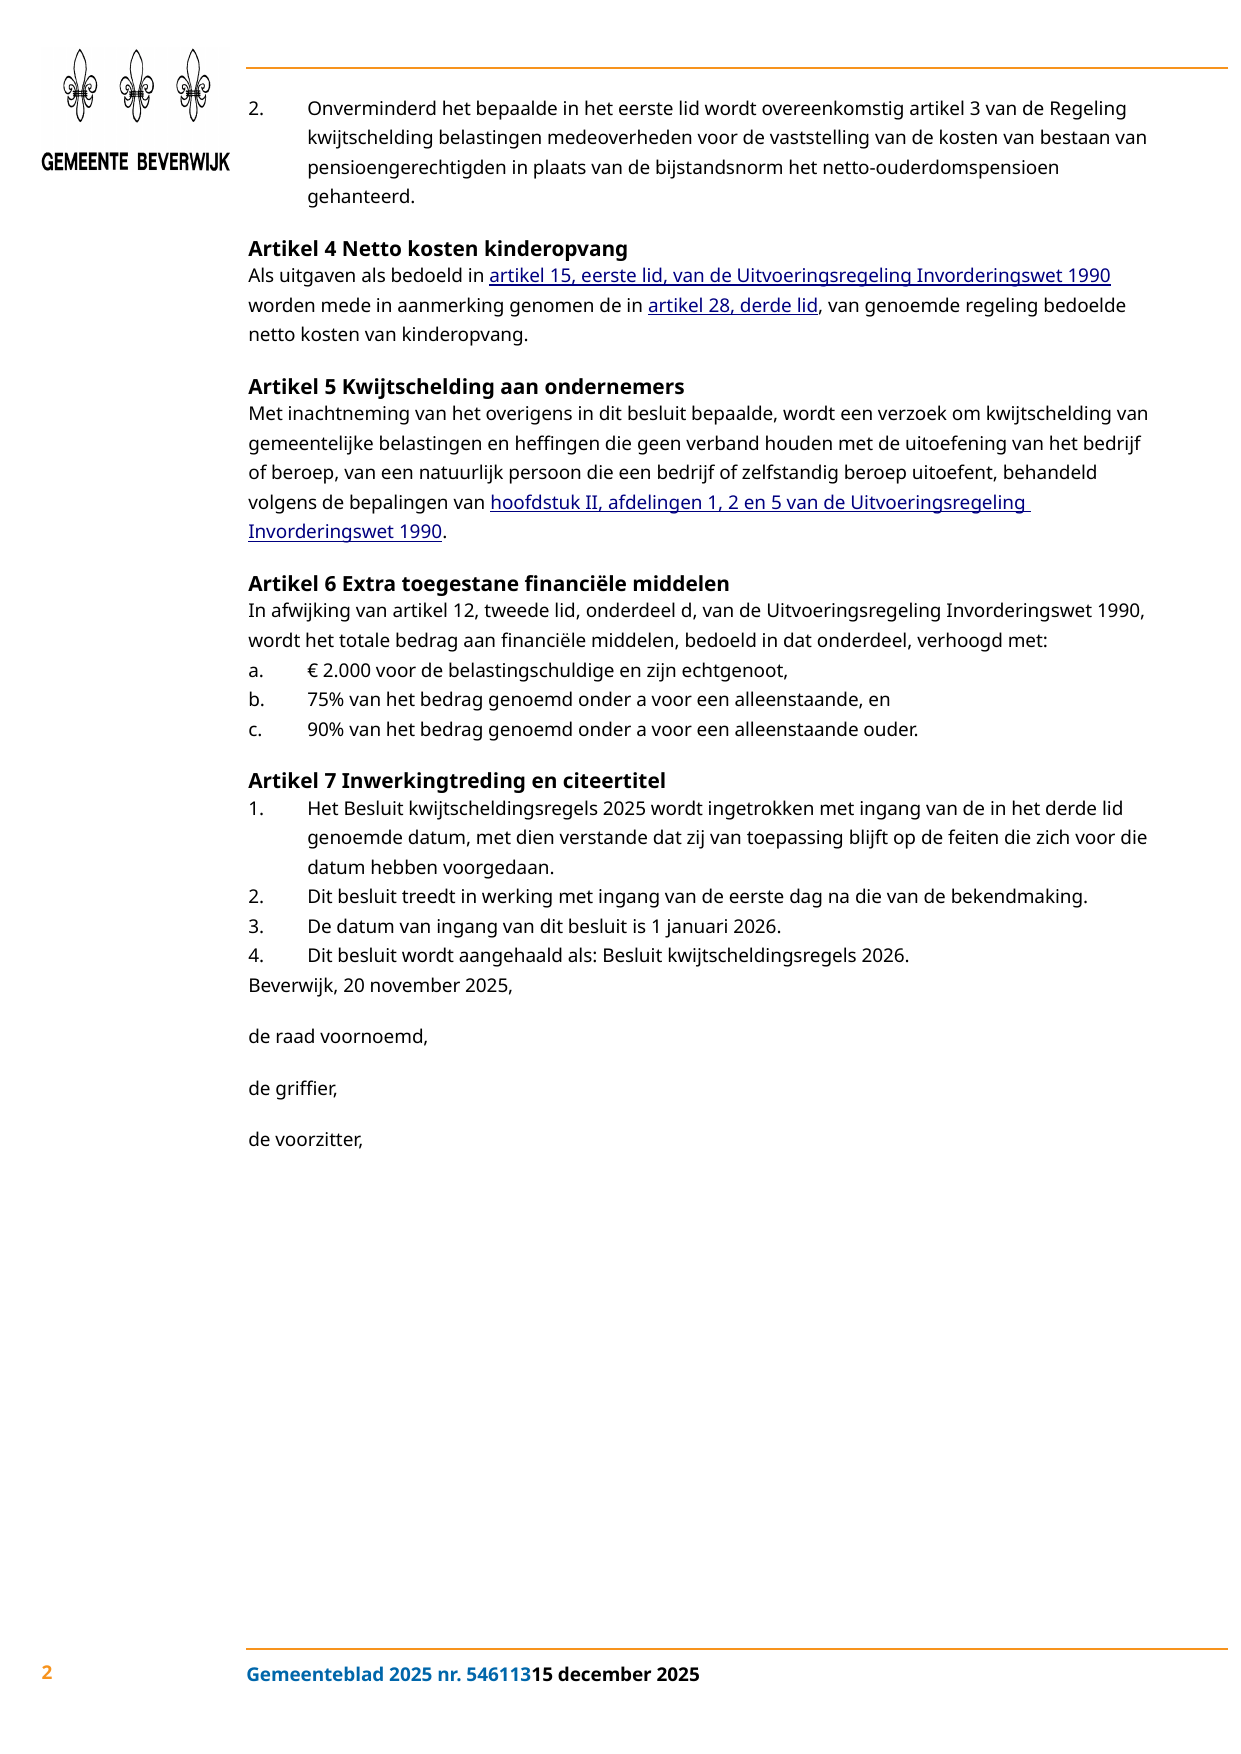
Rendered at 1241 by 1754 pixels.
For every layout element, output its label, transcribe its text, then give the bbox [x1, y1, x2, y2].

text de griffier, [248, 1075, 1152, 1101]
list Dit besluit wordt aangehaald als: Besluit kwijtscheldingsregels 2026. [248, 943, 1152, 968]
list 75% van het bedrag genoemd onder a voor een alleenstaande, en [248, 686, 1152, 712]
text de raad voornoemd, [248, 1024, 1152, 1049]
list € 2.000 voor de belastingschuldige en zijn echtgenoot, [248, 657, 1152, 682]
text Artikel 4 Netto kosten kinderopvang [248, 234, 1152, 262]
list Het Besluit kwijtscheldingsregels 2025 wordt ingetrokken met ingang van de in het derde lid genoemde datum, met dien verstande dat zij van toepassing blijft op de feiten die zich voor die datum hebben voorgedaan. [248, 795, 1152, 880]
text In afwijking van artikel 12, tweede lid, onderdeel d, van de Uitvoeringsregeling Invorderingswet 1990, wordt het totale bedrag aan financiële middelen, bedoeld in dat onderdeel, verhoogd met: [248, 598, 1152, 653]
text Artikel 7 Inwerkingtreding en citeertitel [248, 766, 1152, 795]
text Met inachtneming van het overigens in dit besluit bepaalde, wordt een verzoek om kwijtschelding van gemeentelijke belastingen en heffingen die geen verband houden met de uitoefening van het bedrijf of beroep, van een natuurlijk persoon die een bedrijf of zelfstandig beroep uitoefent, behandeld volgens de bepalingen van hoofdstuk II, afdelingen 1, 2 en 5 van de Uitvoeringsregeling Invorderingswet 1990. [248, 400, 1152, 544]
list Onverminderd het bepaalde in het eerste lid wordt overeenkomstig artikel 3 van de Regeling kwijtschelding belastingen medeoverheden voor de vaststelling van de kosten van bestaan van pensioengerechtigden in plaats van de bijstandsnorm het netto-ouderdomspensioen gehanteerd. [248, 95, 1152, 209]
text de voorzitter, [248, 1127, 1152, 1152]
text Artikel 6 Extra toegestane financiële middelen [248, 569, 1152, 598]
list De datum van ingang van dit besluit is 1 januari 2026. [248, 913, 1152, 939]
text Beverwijk, 20 november 2025, [248, 972, 1152, 998]
list 90% van het bedrag genoemd onder a voor een alleenstaande ouder. [248, 716, 1152, 742]
text Als uitgaven als bedoeld in artikel 15, eerste lid, van de Uitvoeringsregeling Invorderingswet 1990 worden mede in aanmerking genomen de in artikel 28, derde lid, van genoemde regeling bedoelde netto kosten van kinderopvang. [248, 262, 1152, 347]
text Artikel 5 Kwijtschelding aan ondernemers [248, 372, 1152, 400]
list Dit besluit treedt in werking met ingang van de eerste dag na die van de bekendmaking. [248, 883, 1152, 909]
picture [41, 47, 231, 172]
